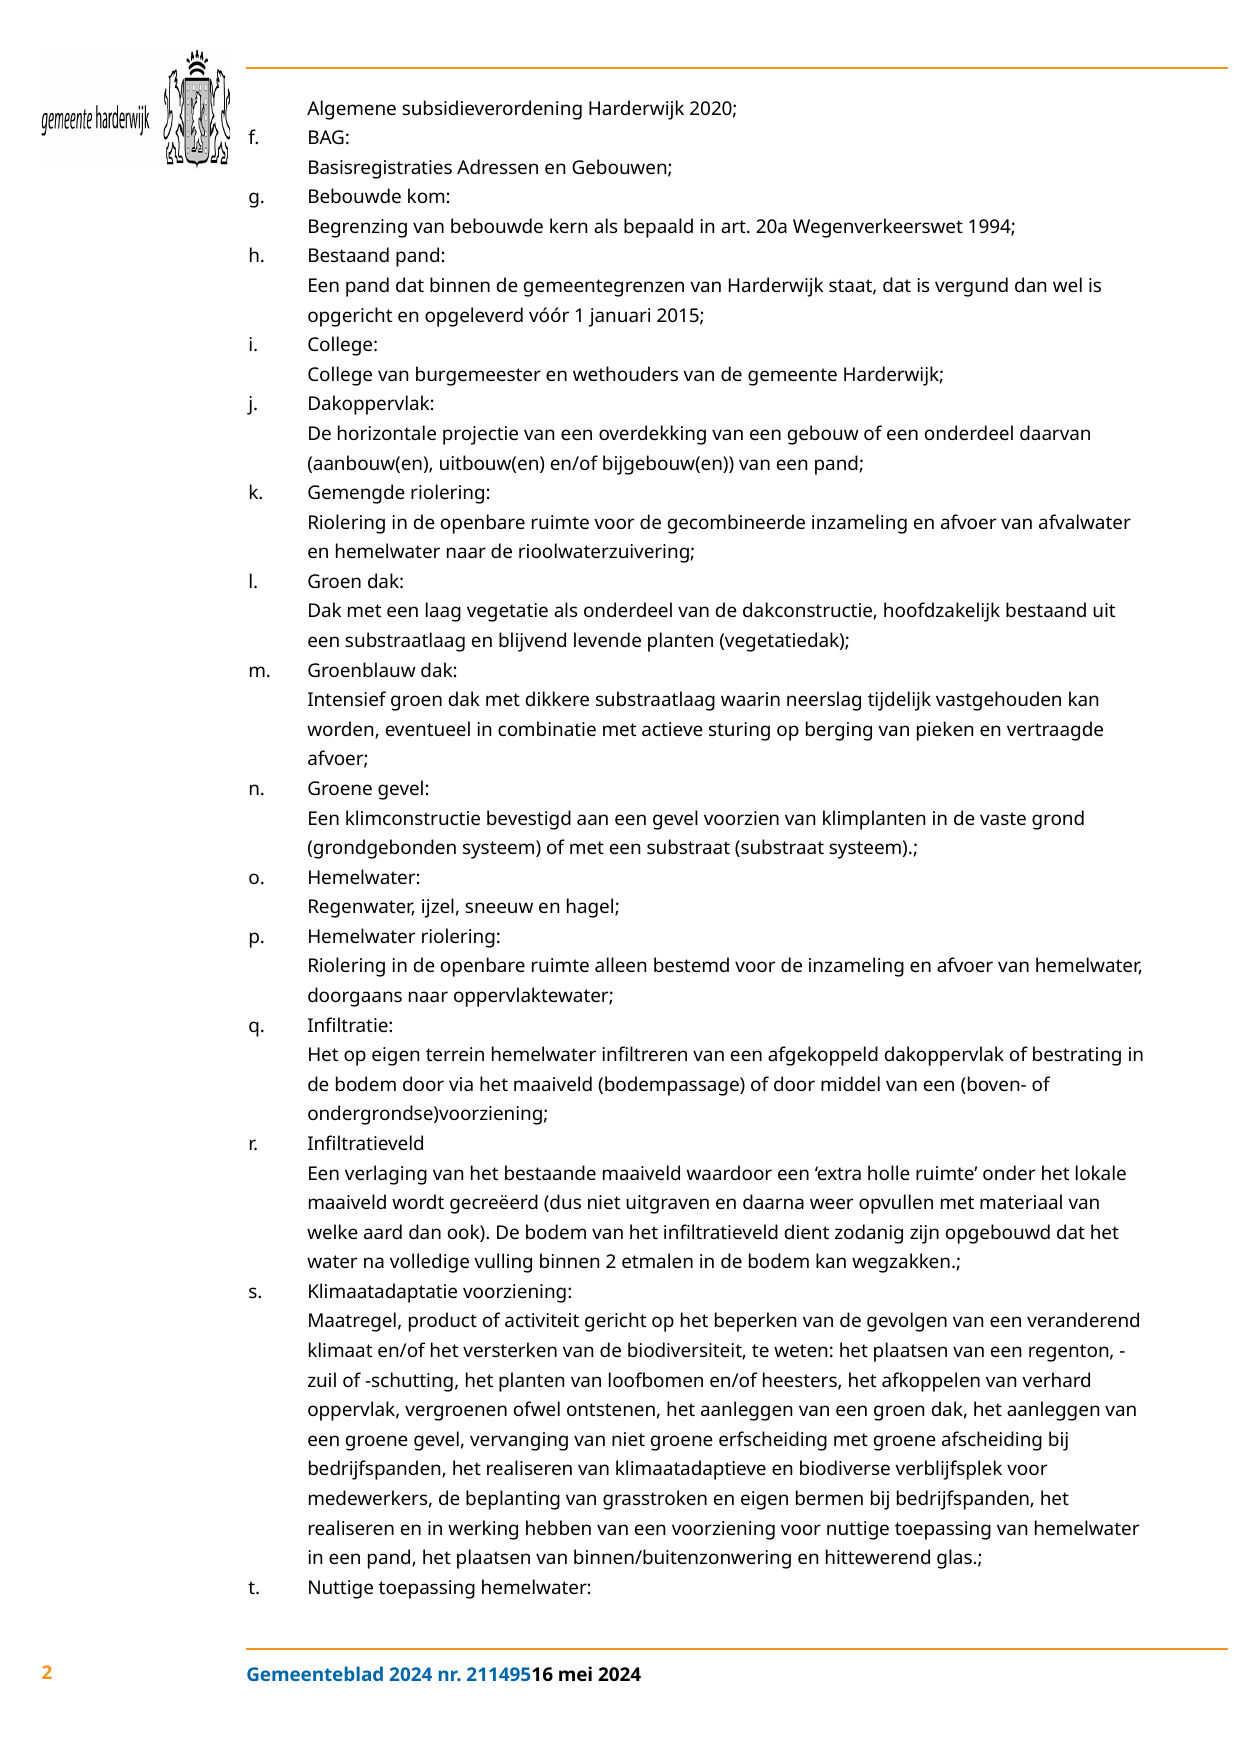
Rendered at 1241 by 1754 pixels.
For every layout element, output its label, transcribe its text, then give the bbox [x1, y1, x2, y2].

list Algemene subsidieverordening Harderwijk 2020; [248, 95, 1152, 121]
list Regenwater, ijzel, sneeuw en hagel; [248, 893, 1152, 919]
list Begrenzing van bebouwde kern als bepaald in art. 20a Wegenverkeerswet 1994; [248, 213, 1152, 239]
list Riolering in de openbare ruimte alleen bestemd voor de inzameling en afvoer van hemelwater, doorgaans naar oppervlaktewater; [248, 953, 1152, 1008]
list College van burgemeester en wethouders van de gemeente Harderwijk; [248, 361, 1152, 387]
list College: [248, 331, 1152, 357]
list Gemengde riolering: [248, 479, 1152, 505]
list Infiltratie: [248, 1012, 1152, 1038]
list Bebouwde kom: [248, 183, 1152, 209]
list Riolering in de openbare ruimte voor de gecombineerde inzameling en afvoer van afvalwater en hemelwater naar de rioolwaterzuivering; [248, 509, 1152, 564]
list Een pand dat binnen de gemeentegrenzen van Harderwijk staat, dat is vergund dan wel is opgericht en opgeleverd vóór 1 januari 2015; [248, 272, 1152, 328]
list BAG: [248, 124, 1152, 150]
list Dak met een laag vegetatie als onderdeel van de dakconstructie, hoofdzakelijk bestaand uit een substraatlaag en blijvend levende planten (vegetatiedak); [248, 598, 1152, 653]
list Groenblauw dak: [248, 657, 1152, 683]
list Infiltratieveld [248, 1130, 1152, 1156]
list Intensief groen dak met dikkere substraatlaag waarin neerslag tijdelijk vastgehouden kan worden, eventueel in combinatie met actieve sturing op berging van pieken en vertraagde afvoer; [248, 686, 1152, 771]
list Een verlaging van het bestaande maaiveld waardoor een ‘extra holle ruimte’ onder het lokale maaiveld wordt gecreëerd (dus niet uitgraven en daarna weer opvullen met materiaal van welke aard dan ook). De bodem van het infiltratieveld dient zodanig zijn opgebouwd dat het water na volledige vulling binnen 2 etmalen in de bodem kan wegzakken.; [248, 1160, 1152, 1274]
list Een klimconstructie bevestigd aan een gevel voorzien van klimplanten in de vaste grond (grondgebonden systeem) of met een substraat (substraat systeem).; [248, 805, 1152, 860]
list Maatregel, product of activiteit gericht op het beperken van de gevolgen van een veranderend klimaat en/of het versterken van de biodiversiteit, te weten: het plaatsen van een regenton, -zuil of -schutting, het planten van loofbomen en/of heesters, het afkoppelen van verhard oppervlak, vergroenen ofwel ontstenen, het aanleggen van een groen dak, het aanleggen van een groene gevel, vervanging van niet groene erfscheiding met groene afscheiding bij bedrijfspanden, het realiseren van klimaatadaptieve en biodiverse verblijfsplek voor medewerkers, de beplanting van grasstroken en eigen bermen bij bedrijfspanden, het realiseren en in werking hebben van een voorziening voor nuttige toepassing van hemelwater in een pand, het plaatsen van binnen/buitenzonwering en hittewerend glas.; [248, 1308, 1152, 1570]
list Groene gevel: [248, 775, 1152, 801]
list Hemelwater: [248, 864, 1152, 890]
list Dakoppervlak: [248, 391, 1152, 416]
list Basisregistraties Adressen en Gebouwen; [248, 154, 1152, 180]
list Nuttige toepassing hemelwater: [248, 1574, 1152, 1600]
picture [41, 47, 231, 172]
list Hemelwater riolering: [248, 923, 1152, 949]
list Klimaatadaptatie voorziening: [248, 1278, 1152, 1304]
list Het op eigen terrein hemelwater infiltreren van een afgekoppeld dakoppervlak of bestrating in de bodem door via het maaiveld (bodempassage) of door middel van een (boven- of ondergrondse)voorziening; [248, 1041, 1152, 1126]
list De horizontale projectie van een overdekking van een gebouw of een onderdeel daarvan (aanbouw(en), uitbouw(en) en/of bijgebouw(en)) van een pand; [248, 420, 1152, 476]
list Groen dak: [248, 568, 1152, 594]
list Bestaand pand: [248, 243, 1152, 268]
